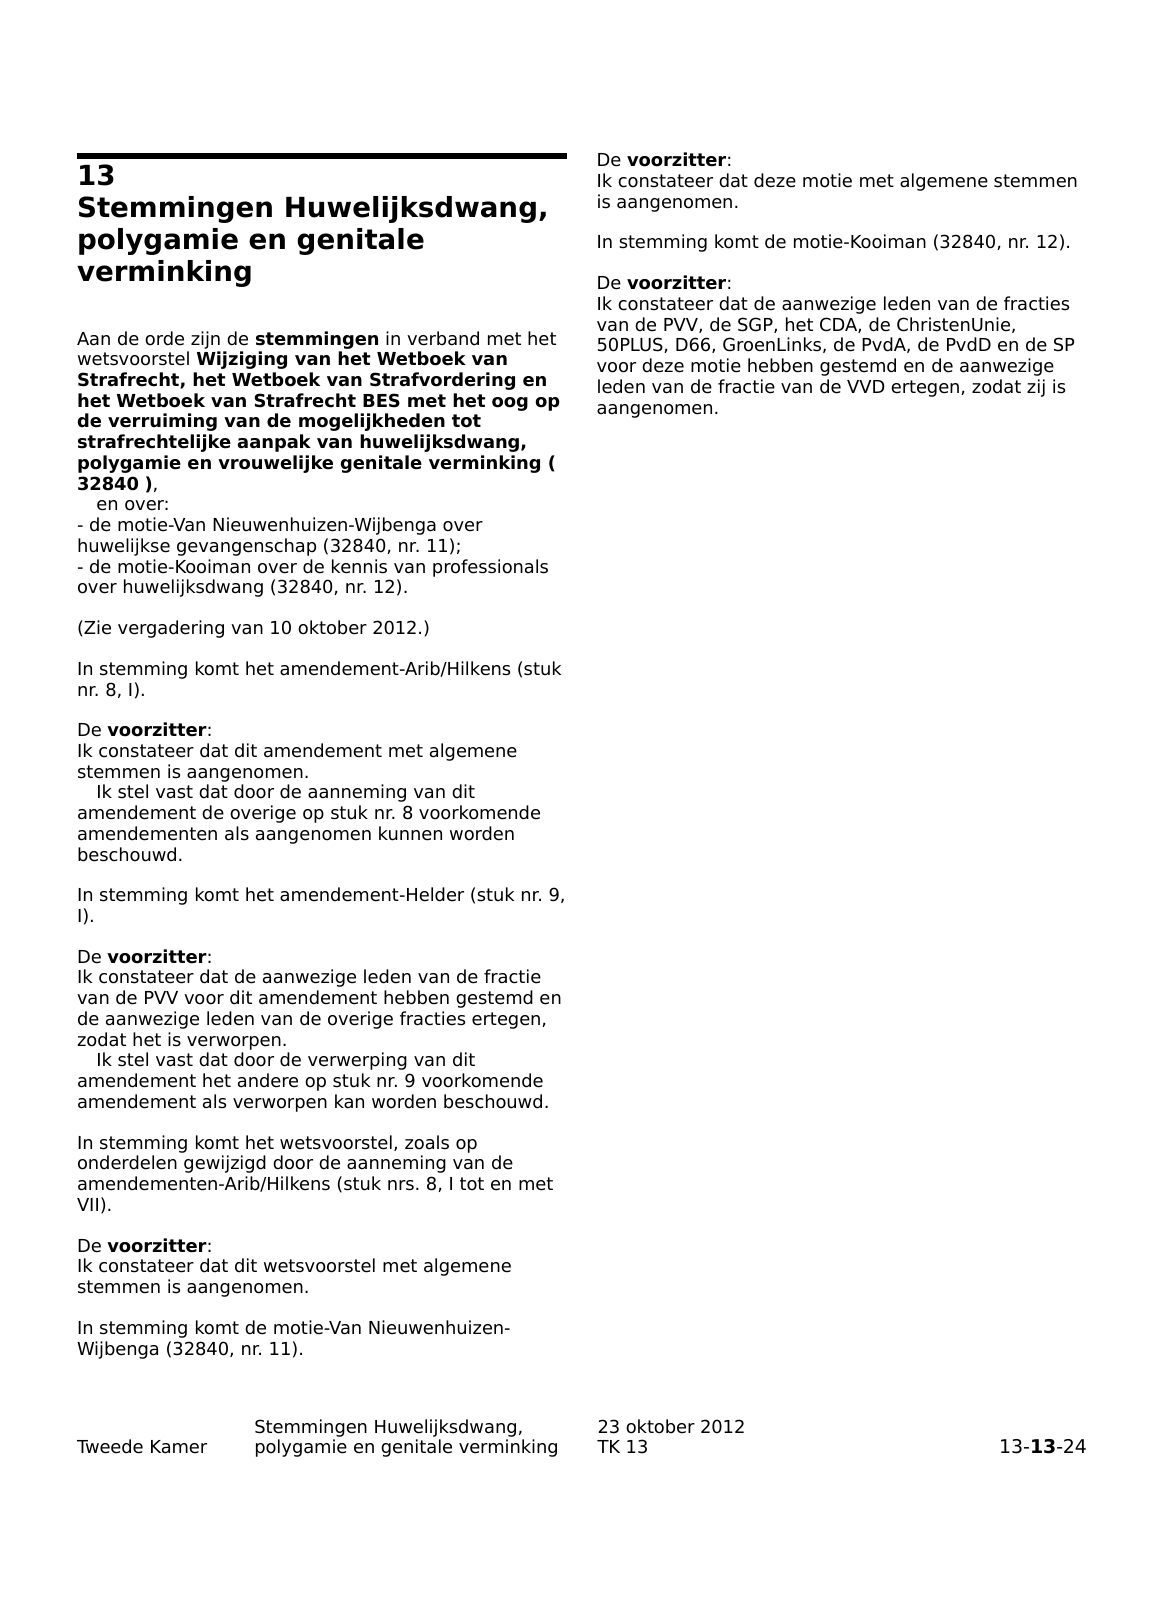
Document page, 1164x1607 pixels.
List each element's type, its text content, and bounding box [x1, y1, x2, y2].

text De voorzitter: [77, 720, 567, 741]
text De voorzitter: [596, 273, 1087, 294]
text Ik constateer dat dit amendement met algemene stemmen is aangenomen. [77, 741, 567, 782]
text In stemming komt de motie-Kooiman (32840, nr. 12). [596, 232, 1087, 253]
title 13 Stemmingen Huwelijksdwang, polygamie en genitale verminking [77, 159, 567, 288]
text Ik constateer dat de aanwezige leden van de fracties van de PVV, de SGP, het CDA, de ChristenUnie, 50PLUS, D66, GroenLinks, de PvdA, de PvdD en de SP voor deze motie hebben gestemd en de aanwezige leden van de fractie van de VVD ertegen, zodat zij is aangenomen. [596, 294, 1087, 418]
text - de motie-Kooiman over de kennis van professionals over huwelijksdwang (32840, nr. 12). [77, 556, 567, 598]
text In stemming komt het wetsvoorstel, zoals op onderdelen gewijzigd door de aanneming van de amendementen-Arib/Hilkens (stuk nrs. 8, I tot en met VII). [77, 1132, 567, 1215]
text De voorzitter: [77, 1235, 567, 1256]
text In stemming komt de motie-Van Nieuwenhuizen-Wijbenga (32840, nr. 11). [77, 1318, 567, 1359]
text Ik constateer dat dit wetsvoorstel met algemene stemmen is aangenomen. [77, 1256, 567, 1298]
text (Zie vergadering van 10 oktober 2012.) [77, 618, 567, 639]
text Ik constateer dat de aanwezige leden van de fractie van de PVV voor dit amendement hebben gestemd en de aanwezige leden van de overige fracties ertegen, zodat het is verworpen. [77, 967, 567, 1050]
text Aan de orde zijn de stemmingen in verband met het wetsvoorstel Wijziging van het Wetboek van Strafrecht, het Wetboek van Strafvordering en het Wetboek van Strafrecht BES met het oog op de verruiming van de mogelijkheden tot strafrechtelijke aanpak van huwelijksdwang, polygamie en vrouwelijke genitale verminking ( 32840 ), [77, 328, 567, 494]
text Ik constateer dat deze motie met algemene stemmen is aangenomen. [596, 171, 1087, 212]
text Ik stel vast dat door de aanneming van dit amendement de overige op stuk nr. 8 voorkomende amendementen als aangenomen kunnen worden beschouwd. [77, 782, 567, 865]
text De voorzitter: [77, 947, 567, 967]
text - de motie-Van Nieuwenhuizen-Wijbenga over huwelijkse gevangenschap (32840, nr. 11); [77, 515, 567, 556]
text In stemming komt het amendement-Arib/Hilkens (stuk nr. 8, I). [77, 659, 567, 700]
text en over: [77, 494, 567, 515]
text De voorzitter: [596, 150, 1087, 171]
text Ik stel vast dat door de verwerping van dit amendement het andere op stuk nr. 9 voorkomende amendement als verworpen kan worden beschouwd. [77, 1050, 567, 1112]
text In stemming komt het amendement-Helder (stuk nr. 9, I). [77, 885, 567, 927]
